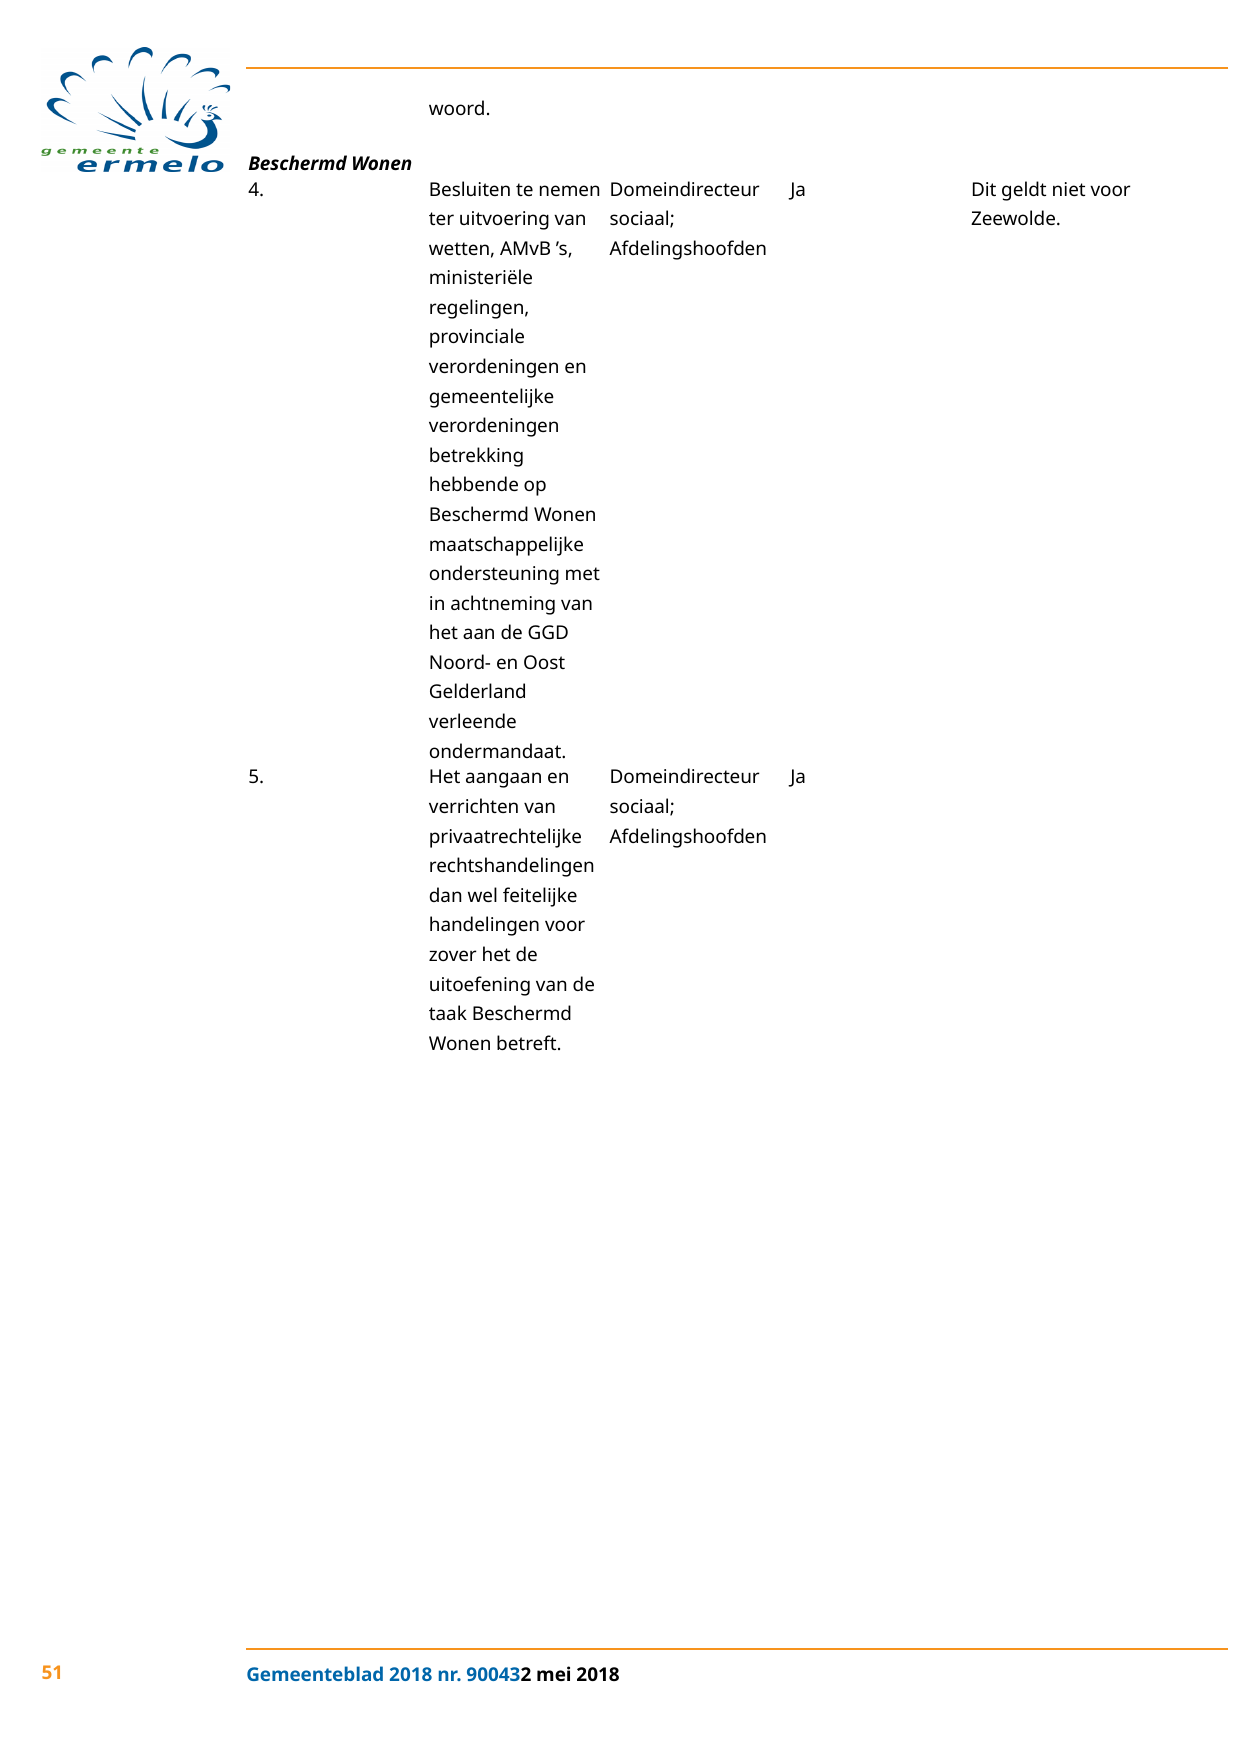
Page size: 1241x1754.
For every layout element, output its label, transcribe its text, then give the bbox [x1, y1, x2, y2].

table_cell [971, 95, 1152, 150]
table_cell Besluiten te nemen ter uitvoering van wetten, AMvB ’s, ministeriële regelingen, provinciale verordeningen en gemeentelijke verordeningen betrekking hebbende op Beschermd Wonen maatschappelijke ondersteuning met in achtneming van het aan de GGD Noord- en Oost Gelderland verleende ondermandaat. [429, 176, 609, 764]
table_cell Domeindirecteur sociaal; Afdelingshoofden [609, 176, 790, 764]
table_cell 4. [248, 176, 429, 764]
table_cell Ja [790, 176, 971, 764]
table_cell Dit geldt niet voor Zeewolde. [971, 176, 1152, 764]
table_cell [609, 95, 790, 150]
table_cell [790, 95, 971, 150]
table_cell Domeindirecteur sociaal; Afdelingshoofden [609, 764, 790, 1056]
table_cell 5. [248, 764, 429, 1056]
picture [41, 47, 231, 172]
table_cell Ja [790, 764, 971, 1056]
table_cell [248, 95, 429, 150]
table_cell woord. [429, 95, 609, 150]
table_cell [971, 764, 1152, 1056]
table_cell Beschermd Wonen [248, 150, 429, 176]
table_cell Het aangaan en verrichten van privaatrechtelijke rechtshandelingen dan wel feitelijke handelingen voor zover het de uitoefening van de taak Beschermd Wonen betreft. [429, 764, 609, 1056]
